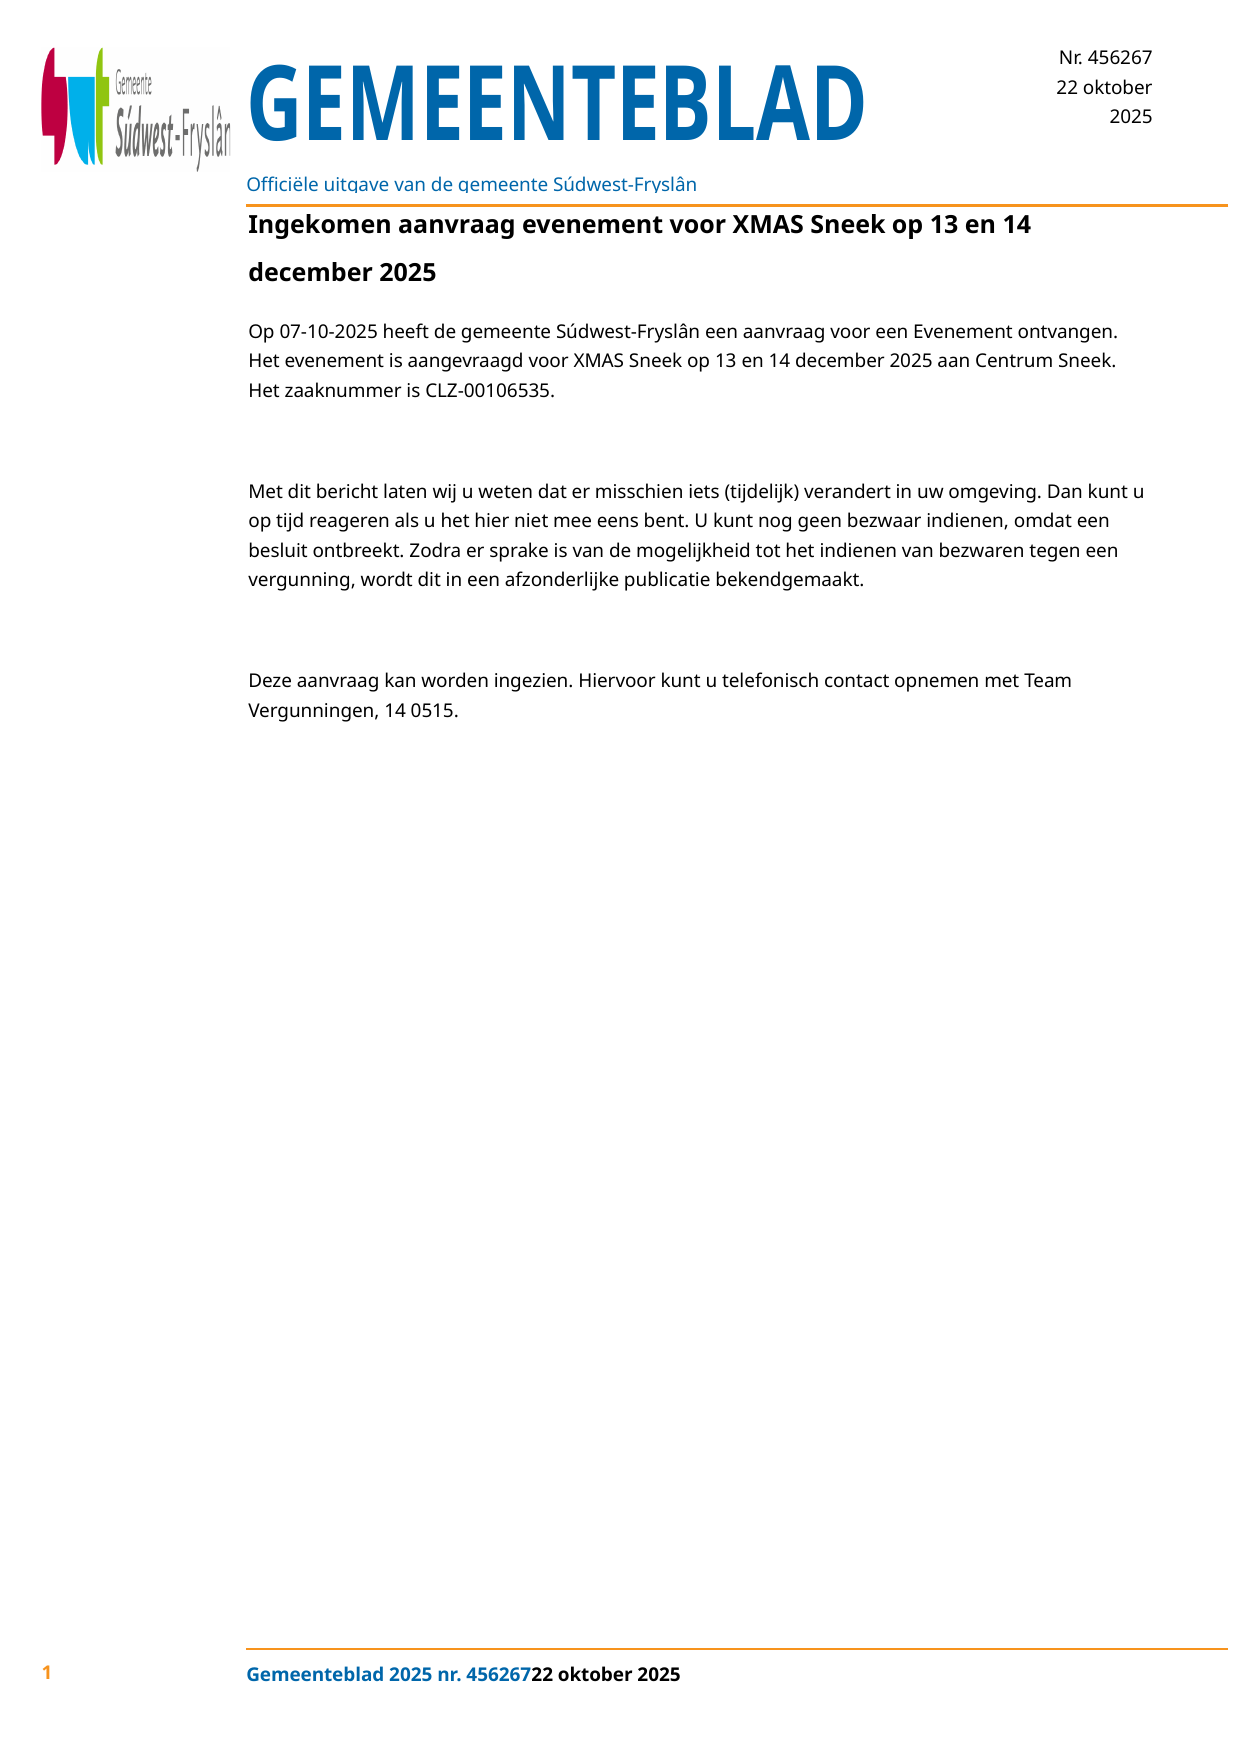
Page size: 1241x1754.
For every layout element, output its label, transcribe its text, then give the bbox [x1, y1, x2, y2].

text Ingekomen aanvraag evenement voor XMAS Sneek op 13 en 14 december 2025 [248, 207, 1152, 288]
text Deze aanvraag kan worden ingezien. Hiervoor kunt u telefonisch contact opnemen met Team Vergunningen, 14 0515. [248, 667, 1152, 723]
picture [41, 47, 231, 172]
text Op 07-10-2025 heeft de gemeente Súdwest-Fryslân een aanvraag voor een Evenement ontvangen. Het evenement is aangevraagd voor XMAS Sneek op 13 en 14 december 2025 aan Centrum Sneek. Het zaaknummer is CLZ-00106535. [248, 318, 1152, 403]
text Met dit bericht laten wij u weten dat er misschien iets (tijdelijk) verandert in uw omgeving. Dan kunt u op tijd reageren als u het hier niet mee eens bent. U kunt nog geen bezwaar indienen, omdat een besluit ontbreekt. Zodra er sprake is van de mogelijkheid tot het indienen van bezwaren tegen een vergunning, wordt dit in een afzonderlijke publicatie bekendgemaakt. [248, 478, 1152, 592]
